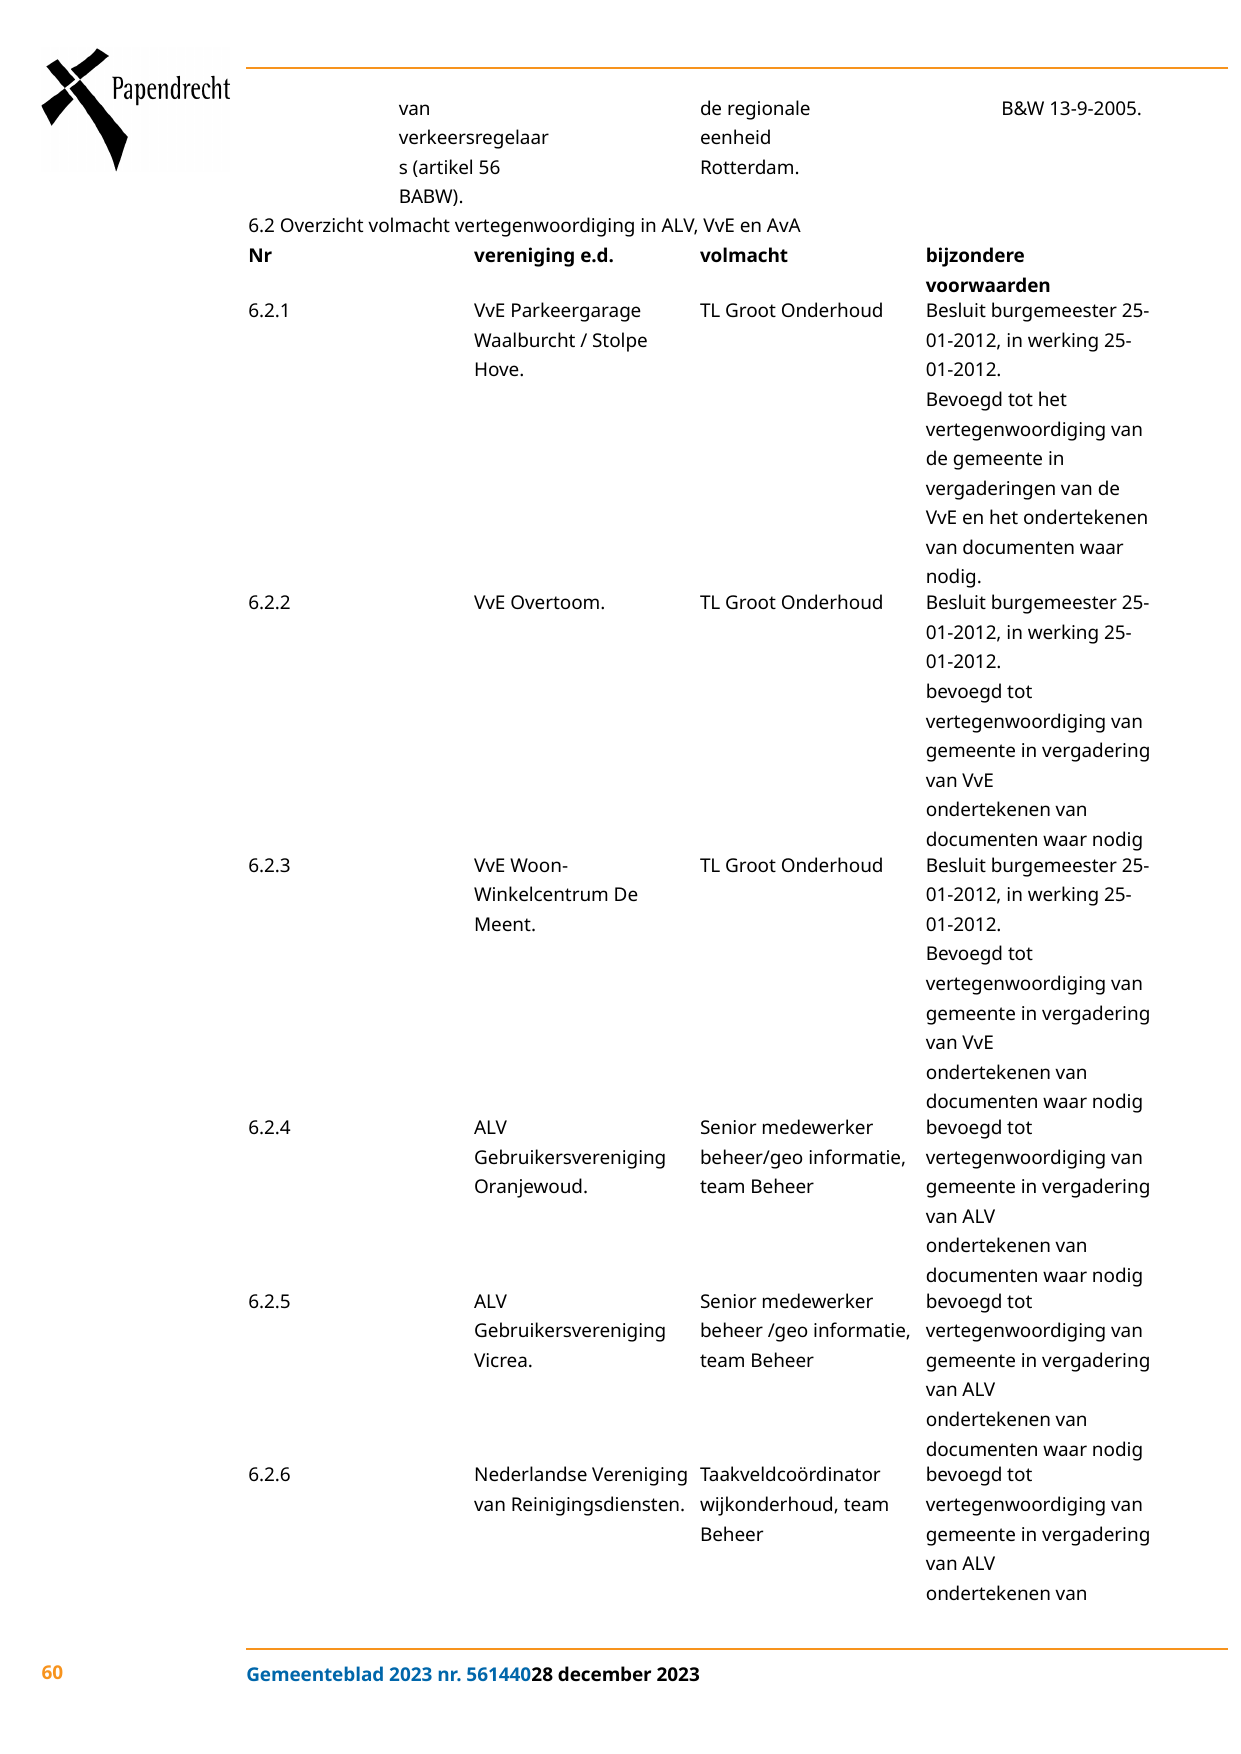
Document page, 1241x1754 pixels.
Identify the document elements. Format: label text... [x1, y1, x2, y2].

table_cell 6.2.2 [248, 590, 474, 852]
table_cell Besluit burgemeester 25-01-2012, in werking 25-01-2012. Bevoegd tot vertegenwoordiging van gemeente in vergadering van VvE ondertekenen van documenten waar nodig [926, 852, 1152, 1114]
table_cell [248, 95, 398, 209]
table_cell B&W 13-9-2005. [1001, 95, 1152, 209]
table_cell [850, 95, 1001, 209]
table_cell Besluit burgemeester 25-01-2012, in werking 25-01-2012. Bevoegd tot het vertegenwoordiging van de gemeente in vergaderingen van de VvE en het ondertekenen van documenten waar nodig. [926, 298, 1152, 589]
table_cell TL Groot Onderhoud [700, 298, 926, 589]
table_cell Senior medewerker beheer /geo informatie, team Beheer [700, 1288, 926, 1462]
table_cell 6.2.6 [248, 1462, 474, 1606]
table_cell ALV Gebruikersvereniging Oranjewoud. [474, 1114, 700, 1288]
table_header bijzondere voorwaarden [926, 242, 1152, 297]
table_cell 6.2.4 [248, 1114, 474, 1288]
table_cell Besluit burgemeester 25-01-2012, in werking 25-01-2012. bevoegd tot vertegenwoordiging van gemeente in vergadering van VvE ondertekenen van documenten waar nodig [926, 590, 1152, 852]
table_cell bevoegd tot vertegenwoordiging van gemeente in vergadering van ALV ondertekenen van [926, 1462, 1152, 1606]
text 6.2 Overzicht volmacht vertegenwoordiging in ALV, VvE en AvA [248, 212, 1152, 238]
table_cell VvE Parkeergarage Waalburcht / Stolpe Hove. [474, 298, 700, 589]
table_cell TL Groot Onderhoud [700, 852, 926, 1114]
table_cell van verkeersregelaars (artikel 56 BABW). [399, 95, 549, 209]
table_cell [549, 95, 700, 209]
table_cell 6.2.5 [248, 1288, 474, 1462]
table_cell Senior medewerker beheer/geo informatie, team Beheer [700, 1114, 926, 1288]
table_header Nr [248, 242, 474, 297]
table_cell 6.2.1 [248, 298, 474, 589]
table_cell ALV Gebruikersvereniging Vicrea. [474, 1288, 700, 1462]
picture [41, 47, 231, 172]
table_cell de regionale eenheid Rotterdam. [700, 95, 850, 209]
table_cell VvE Overtoom. [474, 590, 700, 852]
table_cell TL Groot Onderhoud [700, 590, 926, 852]
table_cell VvE Woon-Winkelcentrum De Meent. [474, 852, 700, 1114]
table_header volmacht [700, 242, 926, 297]
table_cell Nederlandse Vereniging van Reinigingsdiensten. [474, 1462, 700, 1606]
table_cell bevoegd tot vertegenwoordiging van gemeente in vergadering van ALV ondertekenen van documenten waar nodig [926, 1114, 1152, 1288]
table_cell bevoegd tot vertegenwoordiging van gemeente in vergadering van ALV ondertekenen van documenten waar nodig [926, 1288, 1152, 1462]
table_cell 6.2.3 [248, 852, 474, 1114]
table_cell Taakveldcoördinator wijkonderhoud, team Beheer [700, 1462, 926, 1606]
table_header vereniging e.d. [474, 242, 700, 297]
